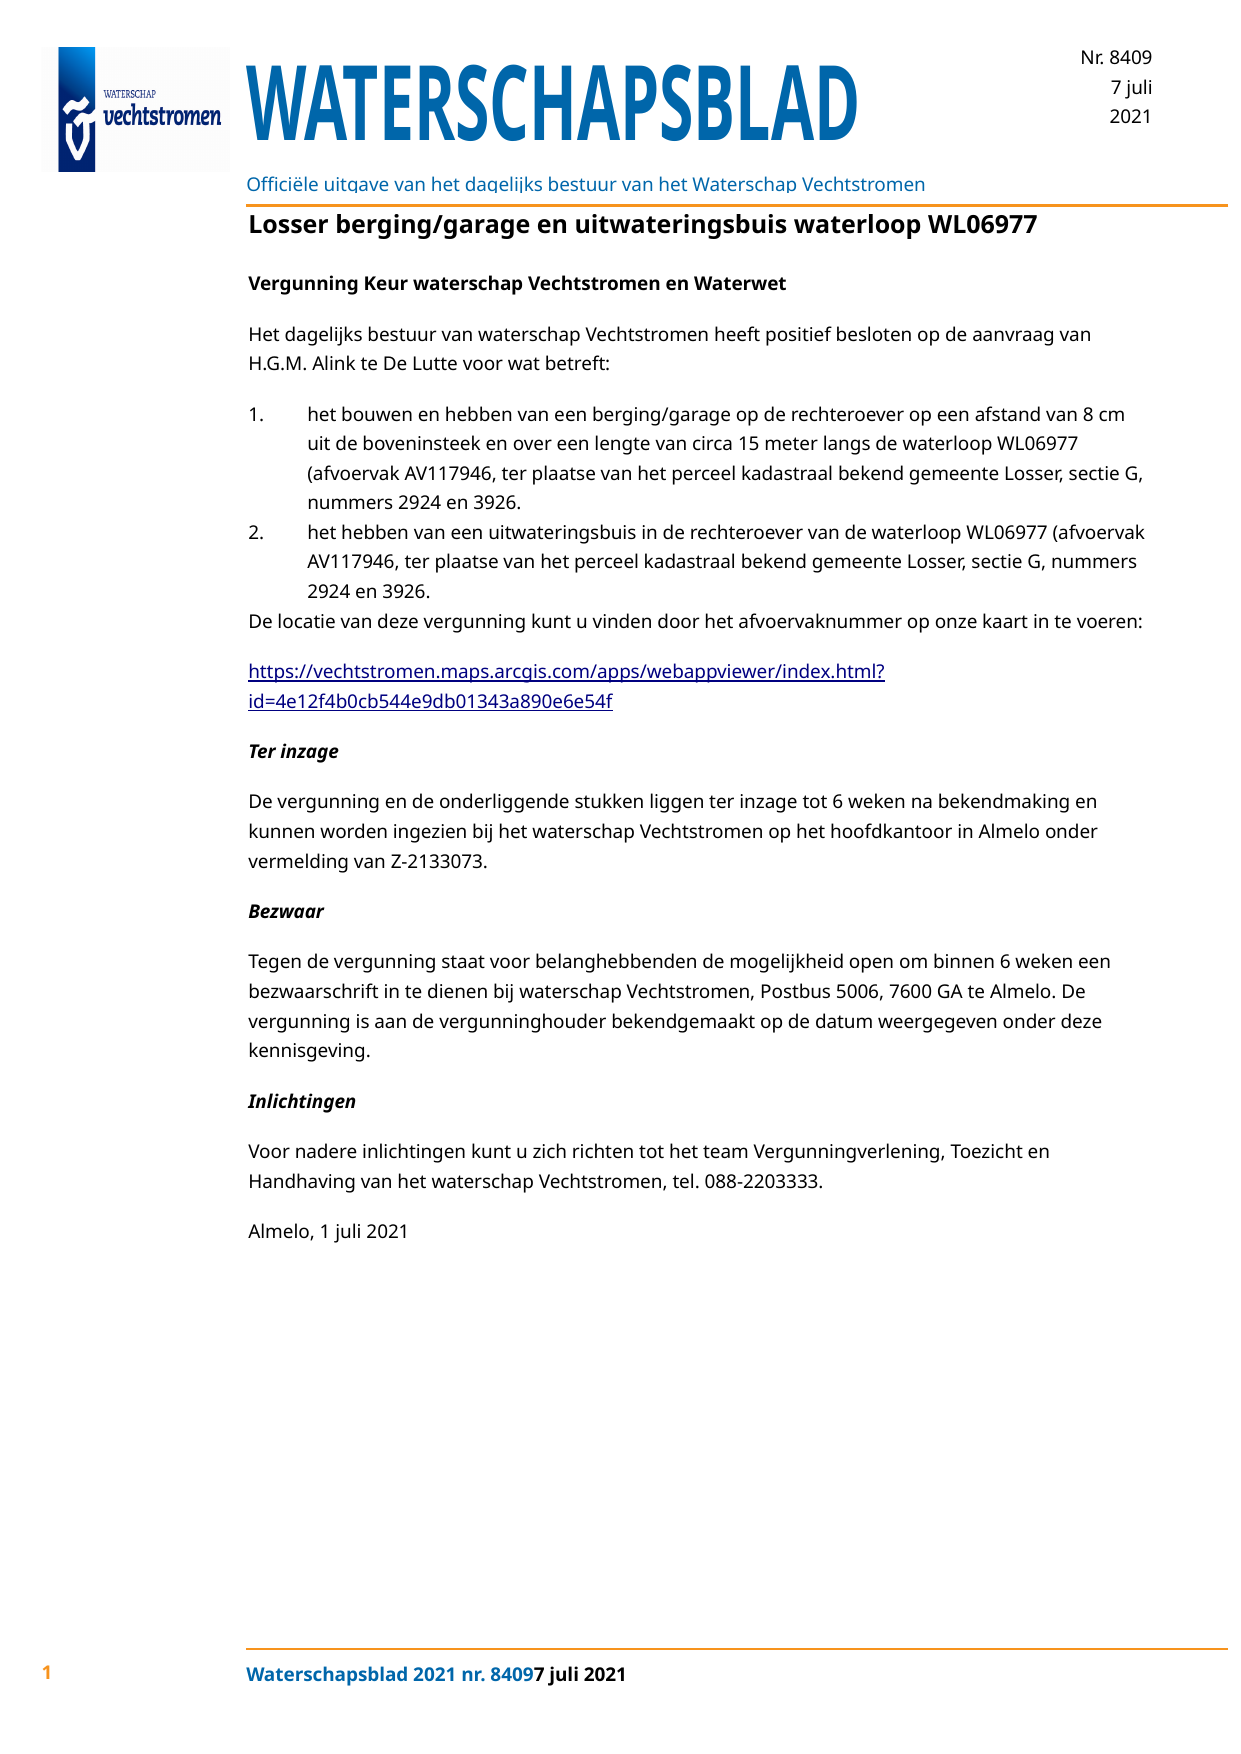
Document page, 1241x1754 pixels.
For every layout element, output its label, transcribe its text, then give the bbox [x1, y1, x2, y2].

text Voor nadere inlichtingen kunt u zich richten tot het team Vergunningverlening, Toezicht en Handhaving van het waterschap Vechtstromen, tel. 088-2203333. [248, 1138, 1152, 1193]
text Losser berging/garage en uitwateringsbuis waterloop WL06977 [248, 207, 1152, 241]
text Tegen de vergunning staat voor belanghebbenden de mogelijkheid open om binnen 6 weken een bezwaarschrift in te dienen bij waterschap Vechtstromen, Postbus 5006, 7600 GA te Almelo. De vergunning is aan de vergunninghouder bekendgemaakt op de datum weergegeven onder deze kennisgeving. [248, 949, 1152, 1063]
picture [41, 47, 231, 172]
text Ter inzage [248, 738, 1152, 764]
text Inlichtingen [248, 1088, 1152, 1113]
text Vergunning Keur waterschap Vechtstromen en Waterwet [248, 270, 1152, 296]
list het bouwen en hebben van een berging/garage op de rechteroever op een afstand van 8 cm uit de boveninsteek en over een lengte van circa 15 meter langs de waterloop WL06977 (afvoervak AV117946, ter plaatse van het perceel kadastraal bekend gemeente Losser, sectie G, nummers 2924 en 3926. [248, 401, 1152, 515]
text De vergunning en de onderliggende stukken liggen ter inzage tot 6 weken na bekendmaking en kunnen worden ingezien bij het waterschap Vechtstromen op het hoofdkantoor in Almelo onder vermelding van Z-2133073. [248, 789, 1152, 873]
text https://vechtstromen.maps.arcgis.com/apps/webappviewer/index.html?id=4e12f4b0cb544e9db01343a890e6e54f [248, 658, 1152, 713]
text Bezwaar [248, 898, 1152, 924]
text Almelo, 1 juli 2021 [248, 1218, 1152, 1244]
text De locatie van deze vergunning kunt u vinden door het afvoervaknummer op onze kaart in te voeren: [248, 608, 1152, 633]
text Het dagelijks bestuur van waterschap Vechtstromen heeft positief besloten op de aanvraag van H.G.M. Alink te De Lutte voor wat betreft: [248, 321, 1152, 376]
list het hebben van een uitwateringsbuis in de rechteroever van de waterloop WL06977 (afvoervak AV117946, ter plaatse van het perceel kadastraal bekend gemeente Losser, sectie G, nummers 2924 en 3926. [248, 519, 1152, 604]
